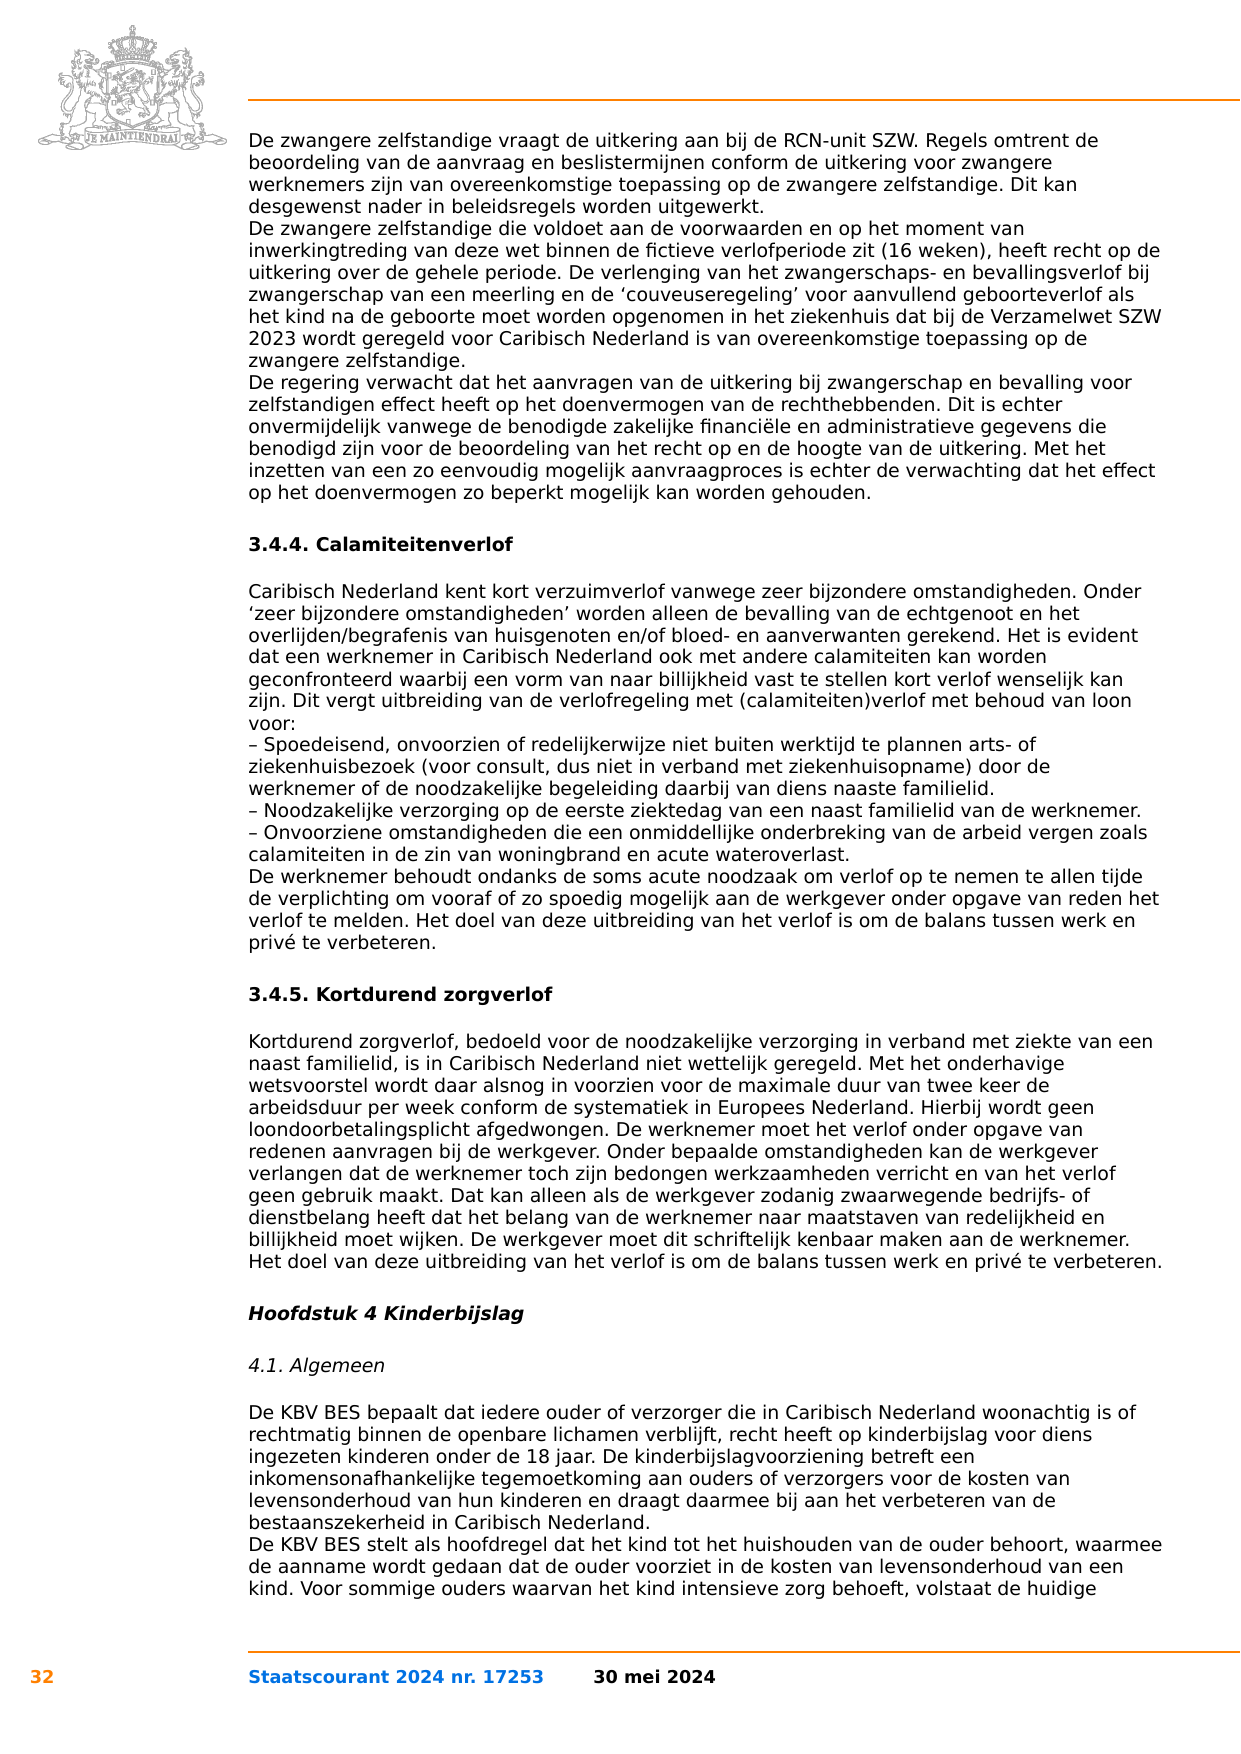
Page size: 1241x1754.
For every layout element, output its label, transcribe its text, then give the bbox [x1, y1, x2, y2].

text De zwangere zelfstandige vraagt de uitkering aan bij de RCN-unit SZW. Regels omtrent de beoordeling van de aanvraag en beslistermijnen conform de uitkering voor zwangere werknemers zijn van overeenkomstige toepassing op de zwangere zelfstandige. Dit kan desgewenst nader in beleidsregels worden uitgewerkt. [248, 130, 1163, 218]
text Kortdurend zorgverlof, bedoeld voor de noodzakelijke verzorging in verband met ziekte van een naast familielid, is in Caribisch Nederland niet wettelijk geregeld. Met het onderhavige wetsvoorstel wordt daar alsnog in voorzien voor de maximale duur van twee keer de arbeidsduur per week conform de systematiek in Europees Nederland. Hierbij wordt geen loondoorbetalingsplicht afgedwongen. De werknemer moet het verlof onder opgave van redenen aanvragen bij de werkgever. Onder bepaalde omstandigheden kan de werkgever verlangen dat de werknemer toch zijn bedongen werkzaamheden verricht en van het verlof geen gebruik maakt. Dat kan alleen als de werkgever zodanig zwaarwegende bedrijfs- of dienstbelang heeft dat het belang van de werknemer naar maatstaven van redelijkheid en billijkheid moet wijken. De werkgever moet dit schriftelijk kenbaar maken aan de werknemer. Het doel van deze uitbreiding van het verlof is om de balans tussen werk en privé te verbeteren. [248, 1031, 1163, 1273]
text De zwangere zelfstandige die voldoet aan de voorwaarden en op het moment van inwerkingtreding van deze wet binnen de fictieve verlofperiode zit (16 weken), heeft recht op de uitkering over de gehele periode. De verlenging van het zwangerschaps- en bevallingsverlof bij zwangerschap van een meerling en de ‘couveuseregeling’ voor aanvullend geboorteverlof als het kind na de geboorte moet worden opgenomen in het ziekenhuis dat bij de Verzamelwet SZW 2023 wordt geregeld voor Caribisch Nederland is van overeenkomstige toepassing op de zwangere zelfstandige. [248, 218, 1163, 372]
picture [38, 25, 227, 150]
text – Spoedeisend, onvoorzien of redelijkerwijze niet buiten werktijd te plannen arts- of ziekenhuisbezoek (voor consult, dus niet in verband met ziekenhuisopname) door de werknemer of de noodzakelijke begeleiding daarbij van diens naaste familielid. [248, 734, 1163, 800]
text De regering verwacht dat het aanvragen van de uitkering bij zwangerschap en bevalling voor zelfstandigen effect heeft op het doenvermogen van de rechthebbenden. Dit is echter onvermijdelijk vanwege de benodigde zakelijke financiële en administratieve gegevens die benodigd zijn voor de beoordeling van het recht op en de hoogte van de uitkering. Met het inzetten van een zo eenvoudig mogelijk aanvraagproces is echter de verwachting dat het effect op het doenvermogen zo beperkt mogelijk kan worden gehouden. [248, 372, 1163, 503]
text De KBV BES bepaalt dat iedere ouder of verzorger die in Caribisch Nederland woonachtig is of rechtmatig binnen de openbare lichamen verblijft, recht heeft op kinderbijslag voor diens ingezeten kinderen onder de 18 jaar. De kinderbijslagvoorziening betreft een inkomensonafhankelijke tegemoetkoming aan ouders of verzorgers voor de kosten van levensonderhoud van hun kinderen en draagt daarmee bij aan het verbeteren van de bestaanszekerheid in Caribisch Nederland. [248, 1402, 1163, 1534]
subtitle Hoofdstuk 4 Kinderbijslag [248, 1303, 1163, 1325]
subtitle 3.4.5. Kortdurend zorgverlof [248, 984, 1163, 1006]
text De werknemer behoudt ondanks de soms acute noodzaak om verlof op te nemen te allen tijde de verplichting om vooraf of zo spoedig mogelijk aan de werkgever onder opgave van reden het verlof te melden. Het doel van deze uitbreiding van het verlof is om de balans tussen werk en privé te verbeteren. [248, 866, 1163, 954]
text De KBV BES stelt als hoofdregel dat het kind tot het huishouden van de ouder behoort, waarmee de aanname wordt gedaan dat de ouder voorziet in de kosten van levensonderhoud van een kind. Voor sommige ouders waarvan het kind intensieve zorg behoeft, volstaat de huidige [248, 1534, 1163, 1600]
text – Noodzakelijke verzorging op de eerste ziektedag van een naast familielid van de werknemer. [248, 800, 1163, 822]
subtitle 3.4.4. Calamiteitenverlof [248, 533, 1163, 556]
subtitle 4.1. Algemeen [248, 1355, 1163, 1377]
text – Onvoorziene omstandigheden die een onmiddellijke onderbreking van de arbeid vergen zoals calamiteiten in de zin van woningbrand en acute wateroverlast. [248, 822, 1163, 866]
text Caribisch Nederland kent kort verzuimverlof vanwege zeer bijzondere omstandigheden. Onder ‘zeer bijzondere omstandigheden’ worden alleen de bevalling van de echtgenoot en het overlijden/begrafenis van huisgenoten en/of bloed- en aanverwanten gerekend. Het is evident dat een werknemer in Caribisch Nederland ook met andere calamiteiten kan worden geconfronteerd waarbij een vorm van naar billijkheid vast te stellen kort verlof wenselijk kan zijn. Dit vergt uitbreiding van de verlofregeling met (calamiteiten)verlof met behoud van loon voor: [248, 581, 1163, 734]
